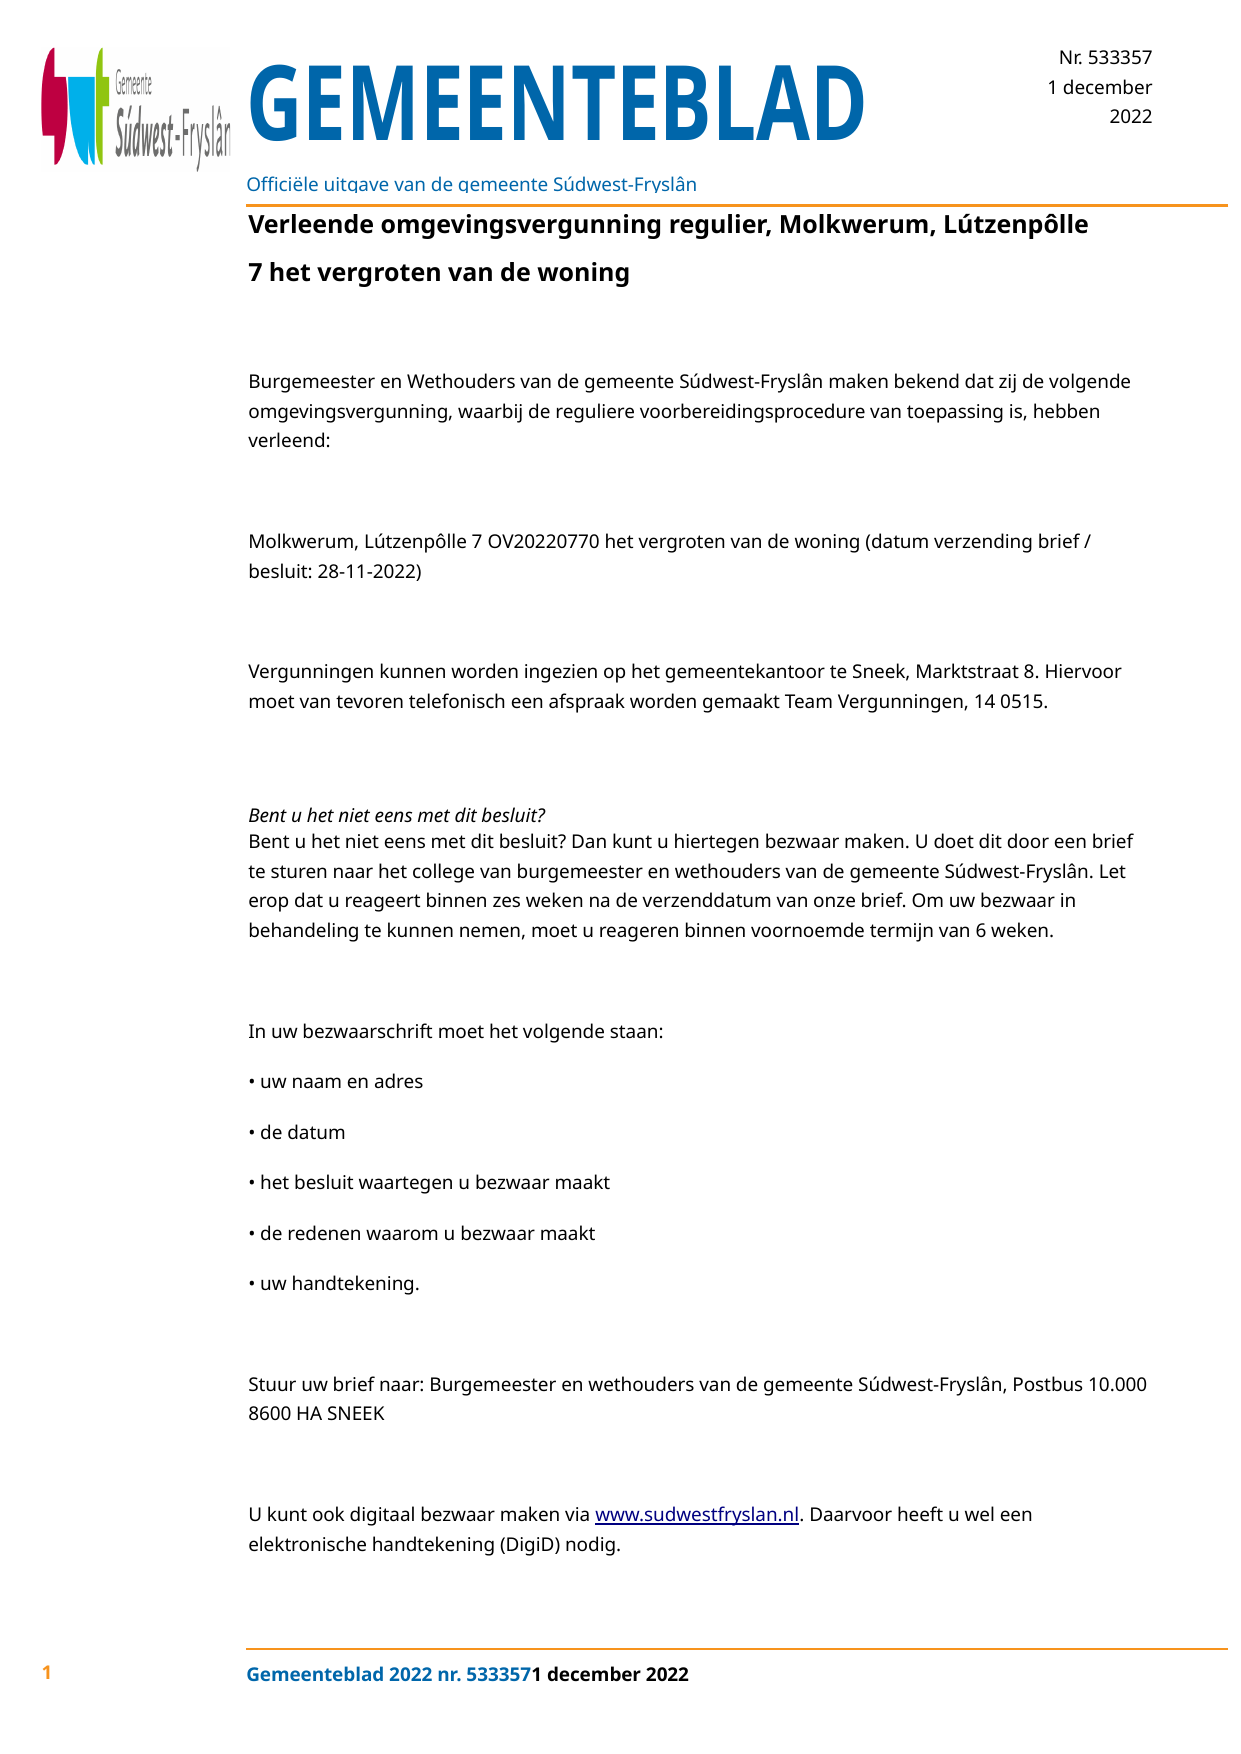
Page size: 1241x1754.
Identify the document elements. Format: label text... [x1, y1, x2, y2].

text • de datum [248, 1119, 1152, 1144]
text Burgemeester en Wethouders van de gemeente Súdwest-Fryslân maken bekend dat zij de volgende omgevingsvergunning, waarbij de reguliere voorbereidingsprocedure van toepassing is, hebben verleend: [248, 368, 1152, 453]
text • uw handtekening. [248, 1270, 1152, 1296]
text • het besluit waartegen u bezwaar maakt [248, 1169, 1152, 1195]
text Bent u het niet eens met dit besluit? [248, 803, 1152, 828]
text Molkwerum, Lútzenpôlle 7 OV20220770 het vergroten van de woning (datum verzending brief / besluit: 28-11-2022) [248, 528, 1152, 584]
text Verleende omgevingsvergunning regulier, Molkwerum, Lútzenpôlle 7 het vergroten van de woning [248, 207, 1152, 288]
text • uw naam en adres [248, 1068, 1152, 1094]
text U kunt ook digitaal bezwaar maken via www.sudwestfryslan.nl. Daarvoor heeft u wel een elektronische handtekening (DigiD) nodig. [248, 1501, 1152, 1557]
text Stuur uw brief naar: Burgemeester en wethouders van de gemeente Súdwest-Fryslân, Postbus 10.000 8600 HA SNEEK [248, 1371, 1152, 1426]
picture [41, 47, 231, 172]
text Bent u het niet eens met dit besluit? Dan kunt u hiertegen bezwaar maken. U doet dit door een brief te sturen naar het college van burgemeester en wethouders van de gemeente Súdwest-Fryslân. Let erop dat u reageert binnen zes weken na de verzenddatum van onze brief. Om uw bezwaar in behandeling te kunnen nemen, moet u reageren binnen voornoemde termijn van 6 weken. [248, 828, 1152, 943]
text • de redenen waarom u bezwaar maakt [248, 1220, 1152, 1245]
text Vergunningen kunnen worden ingezien op het gemeentekantoor te Sneek, Marktstraat 8. Hiervoor moet van tevoren telefonisch een afspraak worden gemaakt Team Vergunningen, 14 0515. [248, 659, 1152, 714]
text In uw bezwaarschrift moet het volgende staan: [248, 1018, 1152, 1044]
